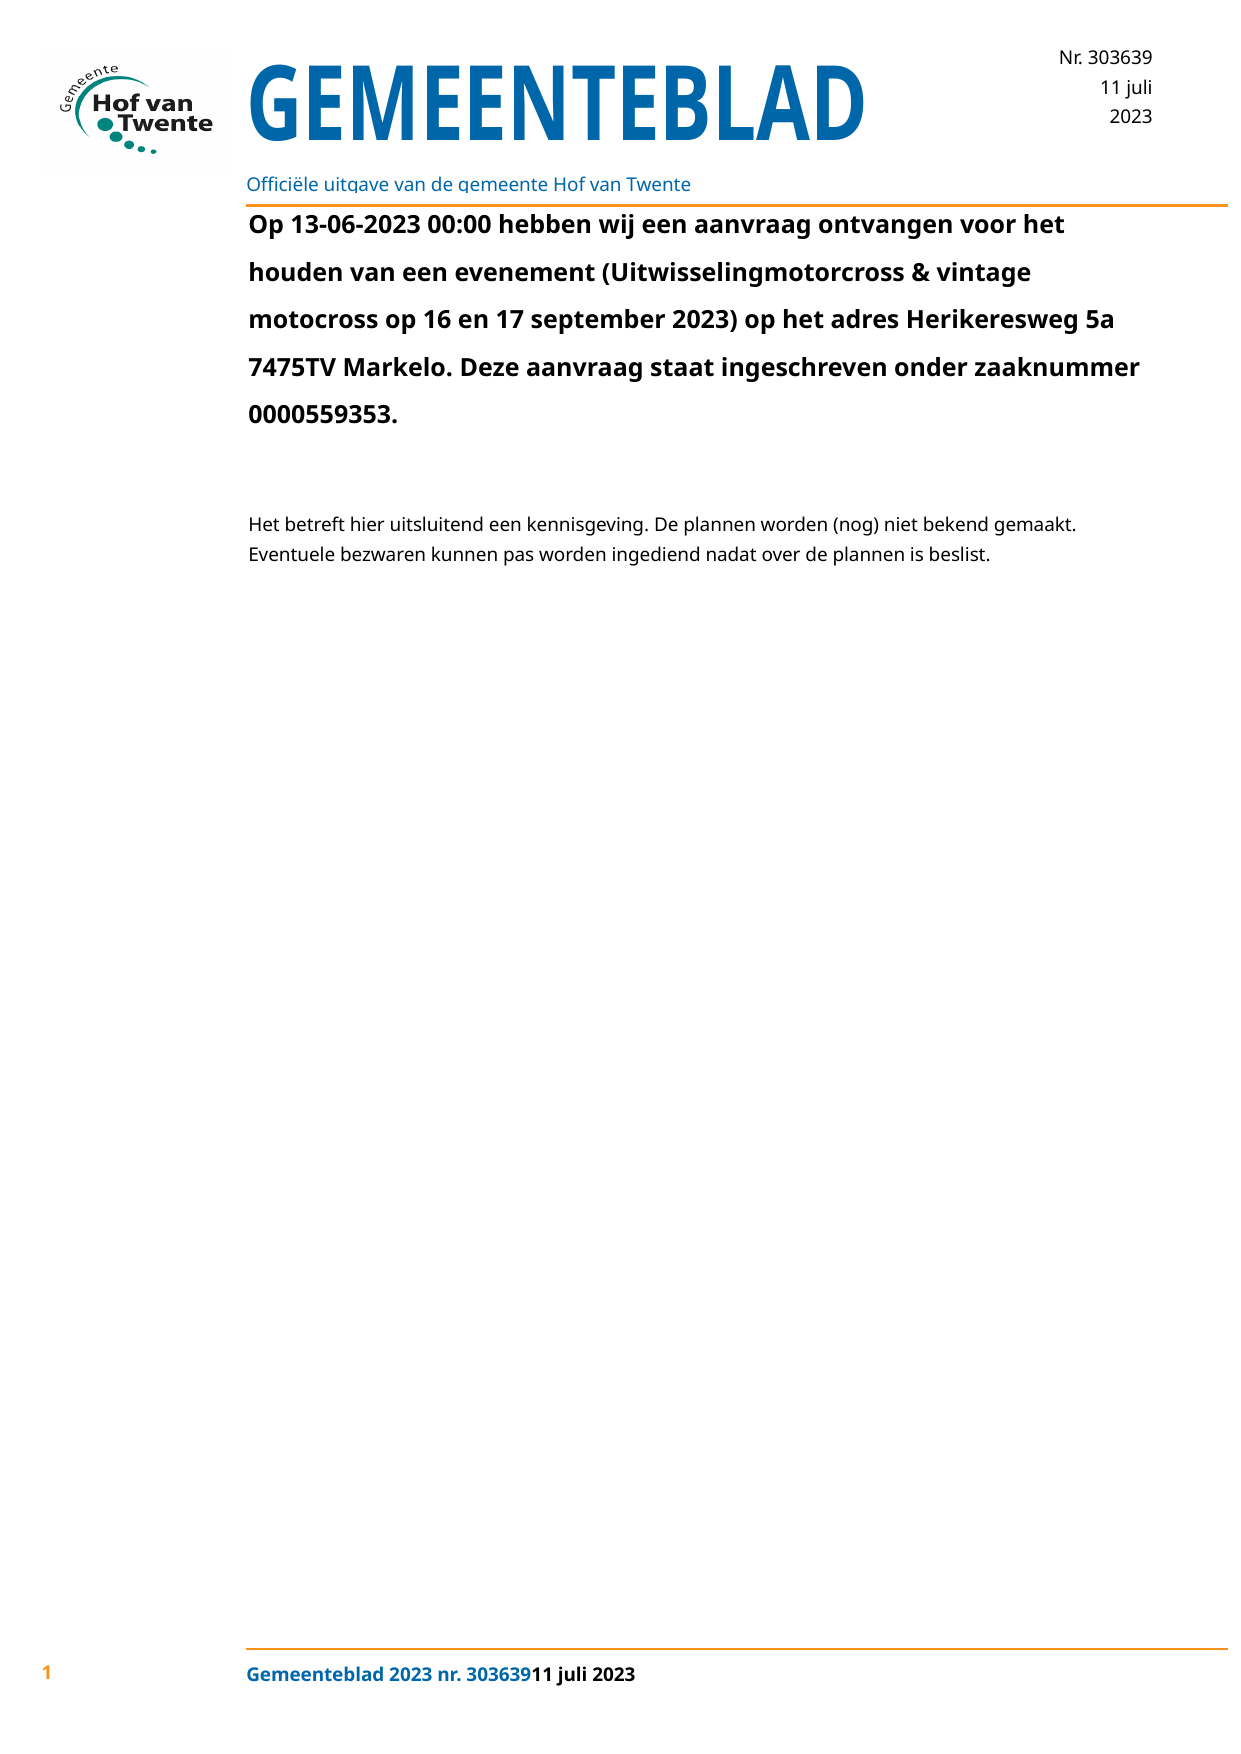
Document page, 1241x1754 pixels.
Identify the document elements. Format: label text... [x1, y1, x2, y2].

text Het betreft hier uitsluitend een kennisgeving. De plannen worden (nog) niet bekend gemaakt. Eventuele bezwaren kunnen pas worden ingediend nadat over de plannen is beslist. [248, 511, 1152, 566]
text Op 13-06-2023 00:00 hebben wij een aanvraag ontvangen voor het houden van een evenement (Uitwisselingmotorcross & vintage motocross op 16 en 17 september 2023) op het adres Herikeresweg 5a 7475TV Markelo. Deze aanvraag staat ingeschreven onder zaaknummer 0000559353. [248, 207, 1152, 431]
picture [41, 47, 231, 172]
